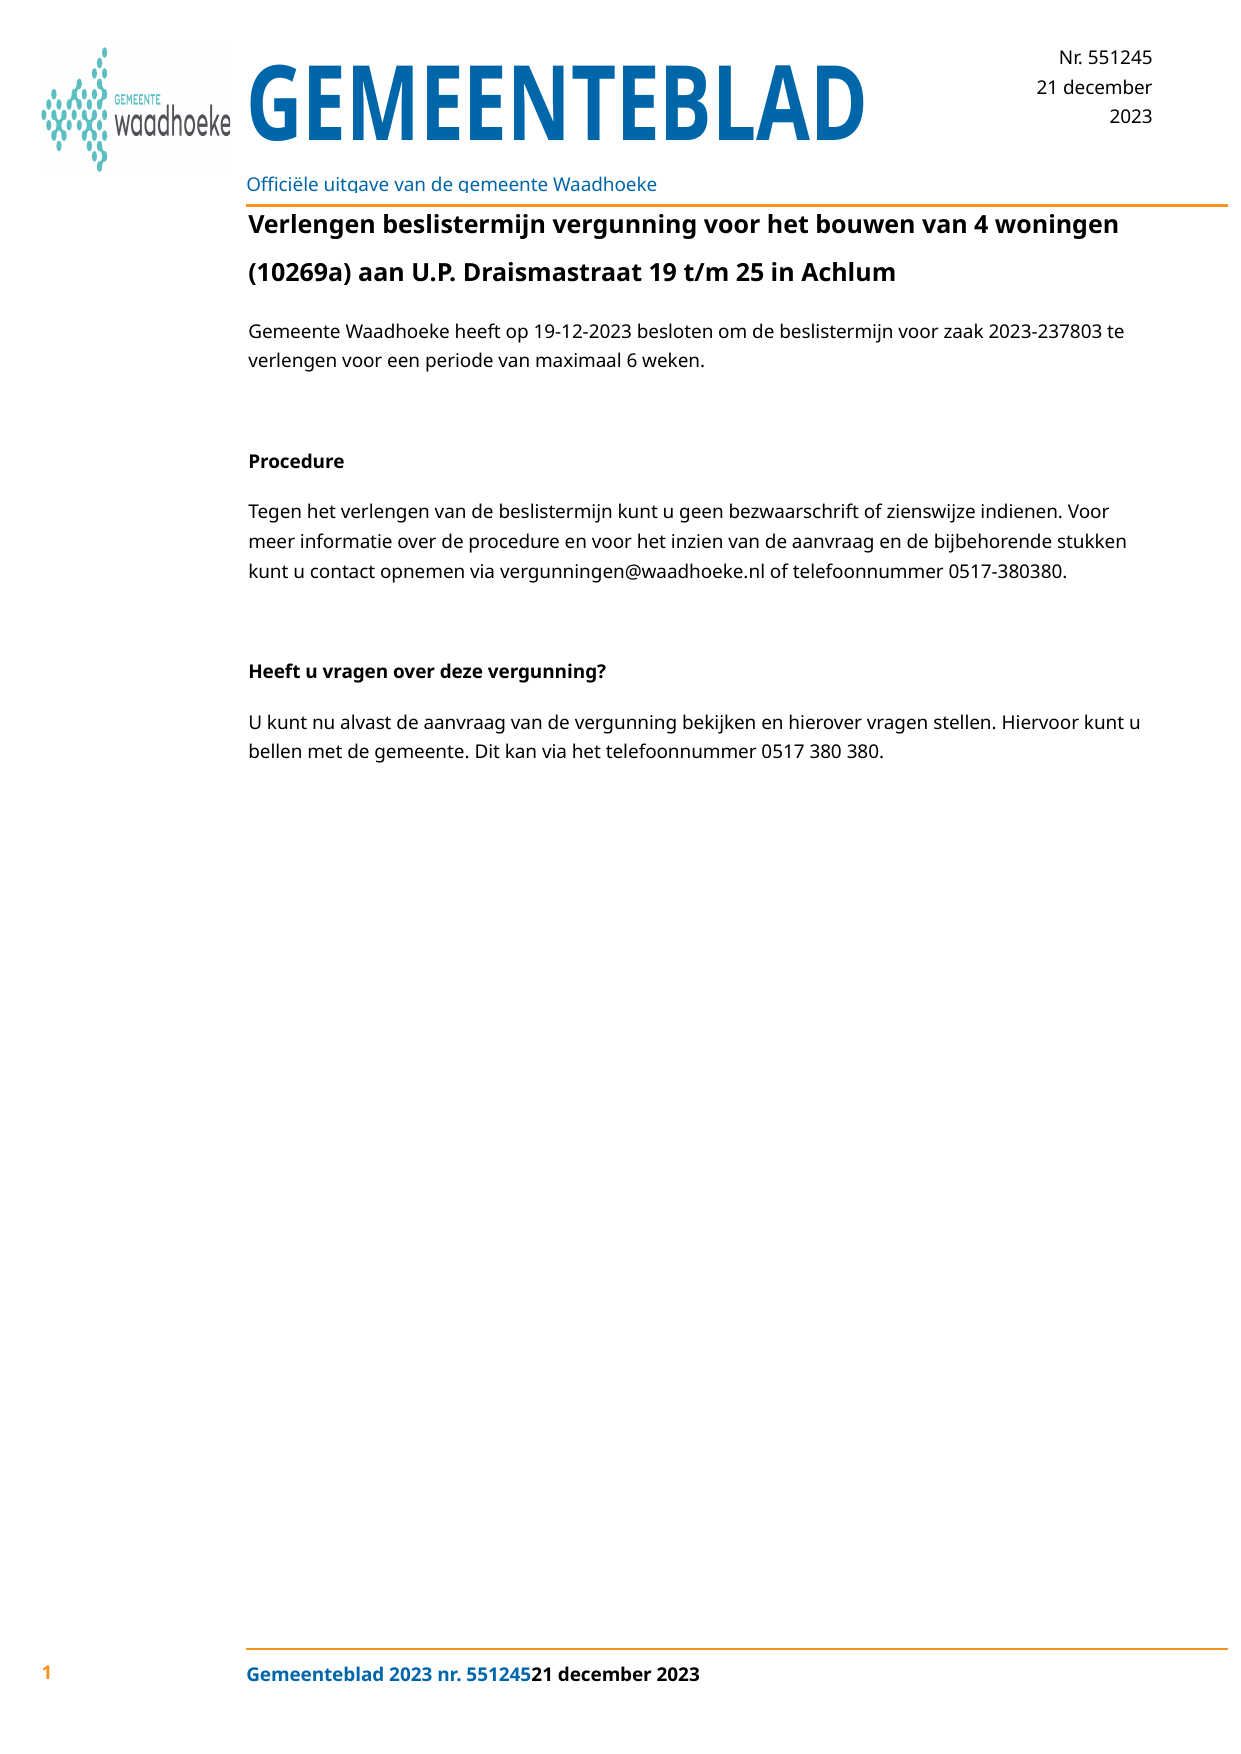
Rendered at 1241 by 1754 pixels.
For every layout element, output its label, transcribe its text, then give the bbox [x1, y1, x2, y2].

text Procedure [248, 448, 1152, 474]
text Tegen het verlengen van de beslistermijn kunt u geen bezwaarschrift of zienswijze indienen. Voor meer informatie over de procedure en voor het inzien van de aanvraag en de bijbehorende stukken kunt u contact opnemen via vergunningen@waadhoeke.nl of telefoonnummer 0517-380380. [248, 499, 1152, 584]
text Gemeente Waadhoeke heeft op 19-12-2023 besloten om de beslistermijn voor zaak 2023-237803 te verlengen voor een periode van maximaal 6 weken. [248, 318, 1152, 373]
picture [41, 47, 231, 172]
text Verlengen beslistermijn vergunning voor het bouwen van 4 woningen (10269a) aan U.P. Draismastraat 19 t/m 25 in Achlum [248, 207, 1152, 288]
text Heeft u vragen over deze vergunning? [248, 659, 1152, 684]
text U kunt nu alvast de aanvraag van de vergunning bekijken en hierover vragen stellen. Hiervoor kunt u bellen met de gemeente. Dit kan via het telefoonnummer 0517 380 380. [248, 709, 1152, 764]
